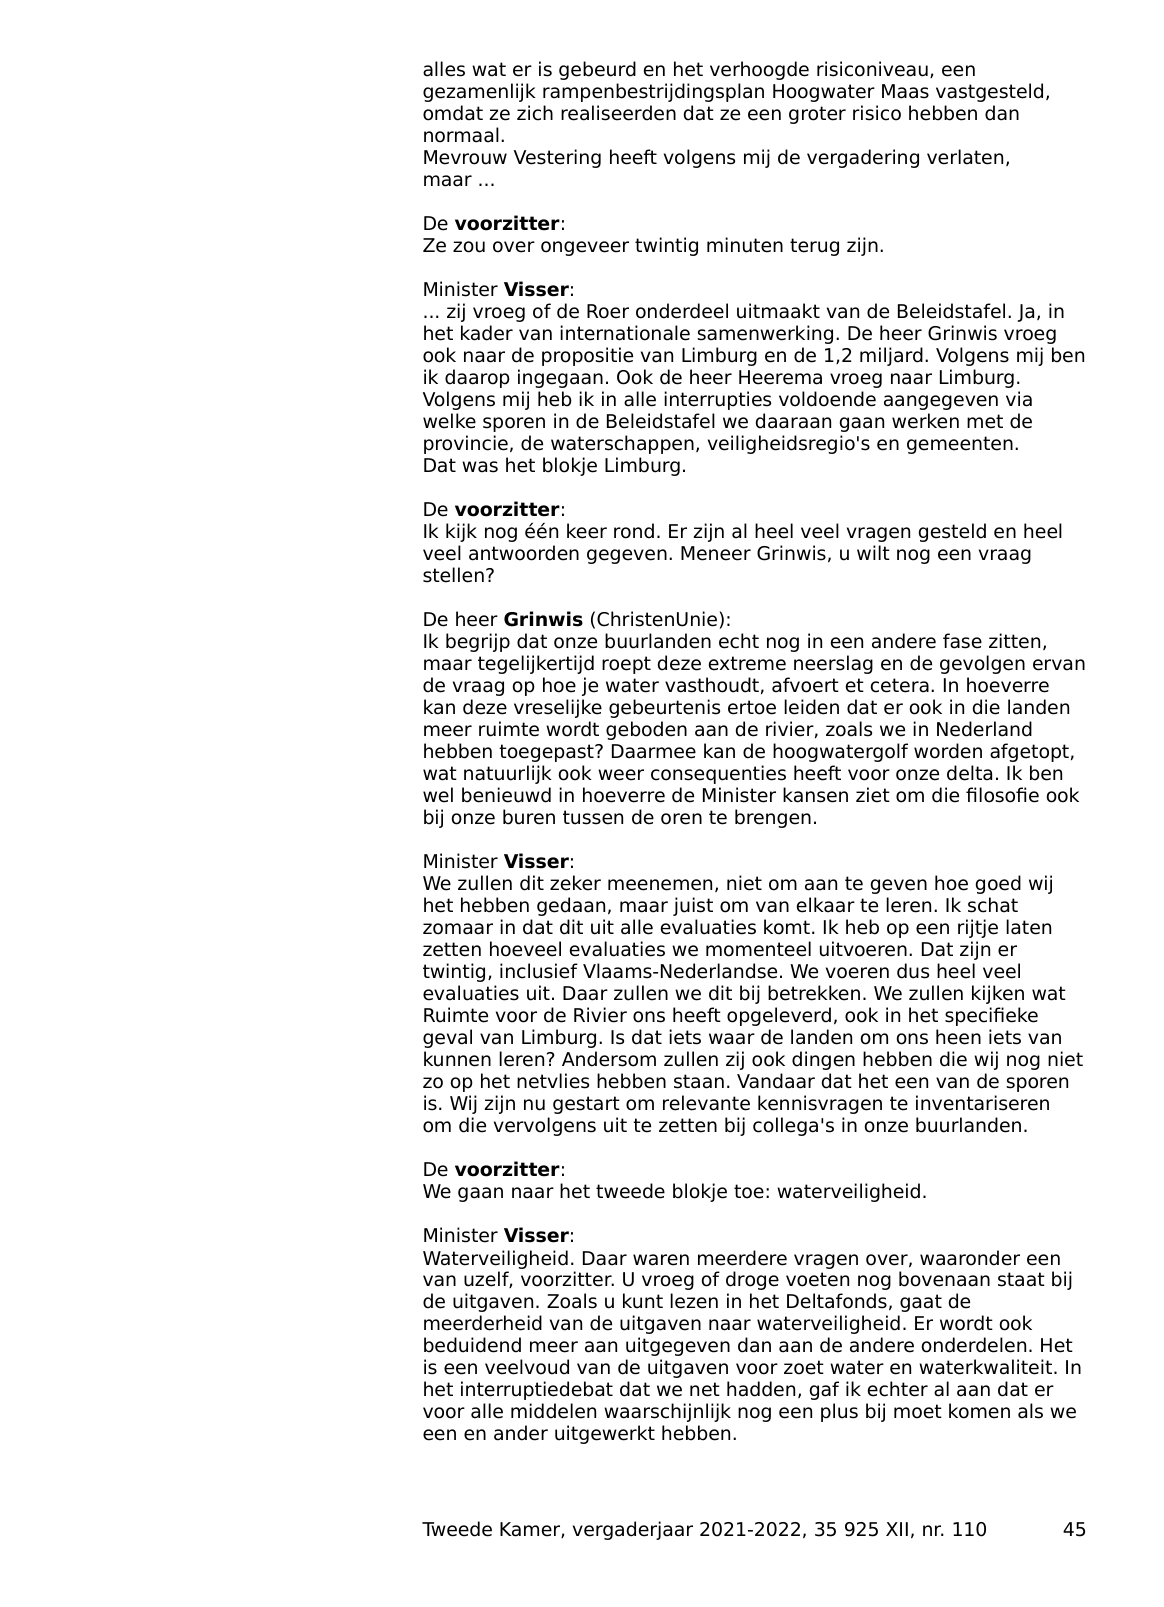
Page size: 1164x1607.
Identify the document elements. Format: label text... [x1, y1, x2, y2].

text Minister Visser: [422, 851, 1087, 873]
text We zullen dit zeker meenemen, niet om aan te geven hoe goed wij het hebben gedaan, maar juist om van elkaar te leren. Ik schat zomaar in dat dit uit alle evaluaties komt. Ik heb op een rijtje laten zetten hoeveel evaluaties we momenteel uitvoeren. Dat zijn er twintig, inclusief Vlaams-Nederlandse. We voeren dus heel veel evaluaties uit. Daar zullen we dit bij betrekken. We zullen kijken wat Ruimte voor de Rivier ons heeft opgeleverd, ook in het specifieke geval van Limburg. Is dat iets waar de landen om ons heen iets van kunnen leren? Andersom zullen zij ook dingen hebben die wij nog niet zo op het netvlies hebben staan. Vandaar dat het een van de sporen is. Wij zijn nu gestart om relevante kennisvragen te inventariseren om die vervolgens uit te zetten bij collega's in onze buurlanden. [422, 873, 1087, 1137]
text De heer Grinwis (ChristenUnie): [422, 609, 1087, 631]
text Waterveiligheid. Daar waren meerdere vragen over, waaronder een van uzelf, voorzitter. U vroeg of droge voeten nog bovenaan staat bij de uitgaven. Zoals u kunt lezen in het Deltafonds, gaat de meerderheid van de uitgaven naar waterveiligheid. Er wordt ook beduidend meer aan uitgegeven dan aan de andere onderdelen. Het is een veelvoud van de uitgaven voor zoet water en waterkwaliteit. In het interruptiedebat dat we net hadden, gaf ik echter al aan dat er voor alle middelen waarschijnlijk nog een plus bij moet komen als we een en ander uitgewerkt hebben. [422, 1247, 1087, 1445]
text alles wat er is gebeurd en het verhoogde risiconiveau, een gezamenlijk rampenbestrijdingsplan Hoogwater Maas vastgesteld, omdat ze zich realiseerden dat ze een groter risico hebben dan normaal. [422, 59, 1087, 147]
text We gaan naar het tweede blokje toe: waterveiligheid. [422, 1181, 1087, 1203]
text Dat was het blokje Limburg. [422, 455, 1087, 477]
text De voorzitter: [422, 213, 1087, 235]
text Ik begrijp dat onze buurlanden echt nog in een andere fase zitten, maar tegelijkertijd roept deze extreme neerslag en de gevolgen ervan de vraag op hoe je water vasthoudt, afvoert et cetera. In hoeverre kan deze vreselijke gebeurtenis ertoe leiden dat er ook in die landen meer ruimte wordt geboden aan de rivier, zoals we in Nederland hebben toegepast? Daarmee kan de hoogwatergolf worden afgetopt, wat natuurlijk ook weer consequenties heeft voor onze delta. Ik ben wel benieuwd in hoeverre de Minister kansen ziet om die filosofie ook bij onze buren tussen de oren te brengen. [422, 631, 1087, 829]
text De voorzitter: [422, 1159, 1087, 1181]
text De voorzitter: [422, 499, 1087, 521]
text Ik kijk nog één keer rond. Er zijn al heel veel vragen gesteld en heel veel antwoorden gegeven. Meneer Grinwis, u wilt nog een vraag stellen? [422, 521, 1087, 587]
text ... zij vroeg of de Roer onderdeel uitmaakt van de Beleidstafel. Ja, in het kader van internationale samenwerking. De heer Grinwis vroeg ook naar de propositie van Limburg en de 1,2 miljard. Volgens mij ben ik daarop ingegaan. Ook de heer Heerema vroeg naar Limburg. Volgens mij heb ik in alle interrupties voldoende aangegeven via welke sporen in de Beleidstafel we daaraan gaan werken met de provincie, de waterschappen, veiligheidsregio's en gemeenten. [422, 301, 1087, 455]
text Mevrouw Vestering heeft volgens mij de vergadering verlaten, maar ... [422, 147, 1087, 191]
text Ze zou over ongeveer twintig minuten terug zijn. [422, 235, 1087, 257]
text Minister Visser: [422, 279, 1087, 301]
text Minister Visser: [422, 1225, 1087, 1247]
